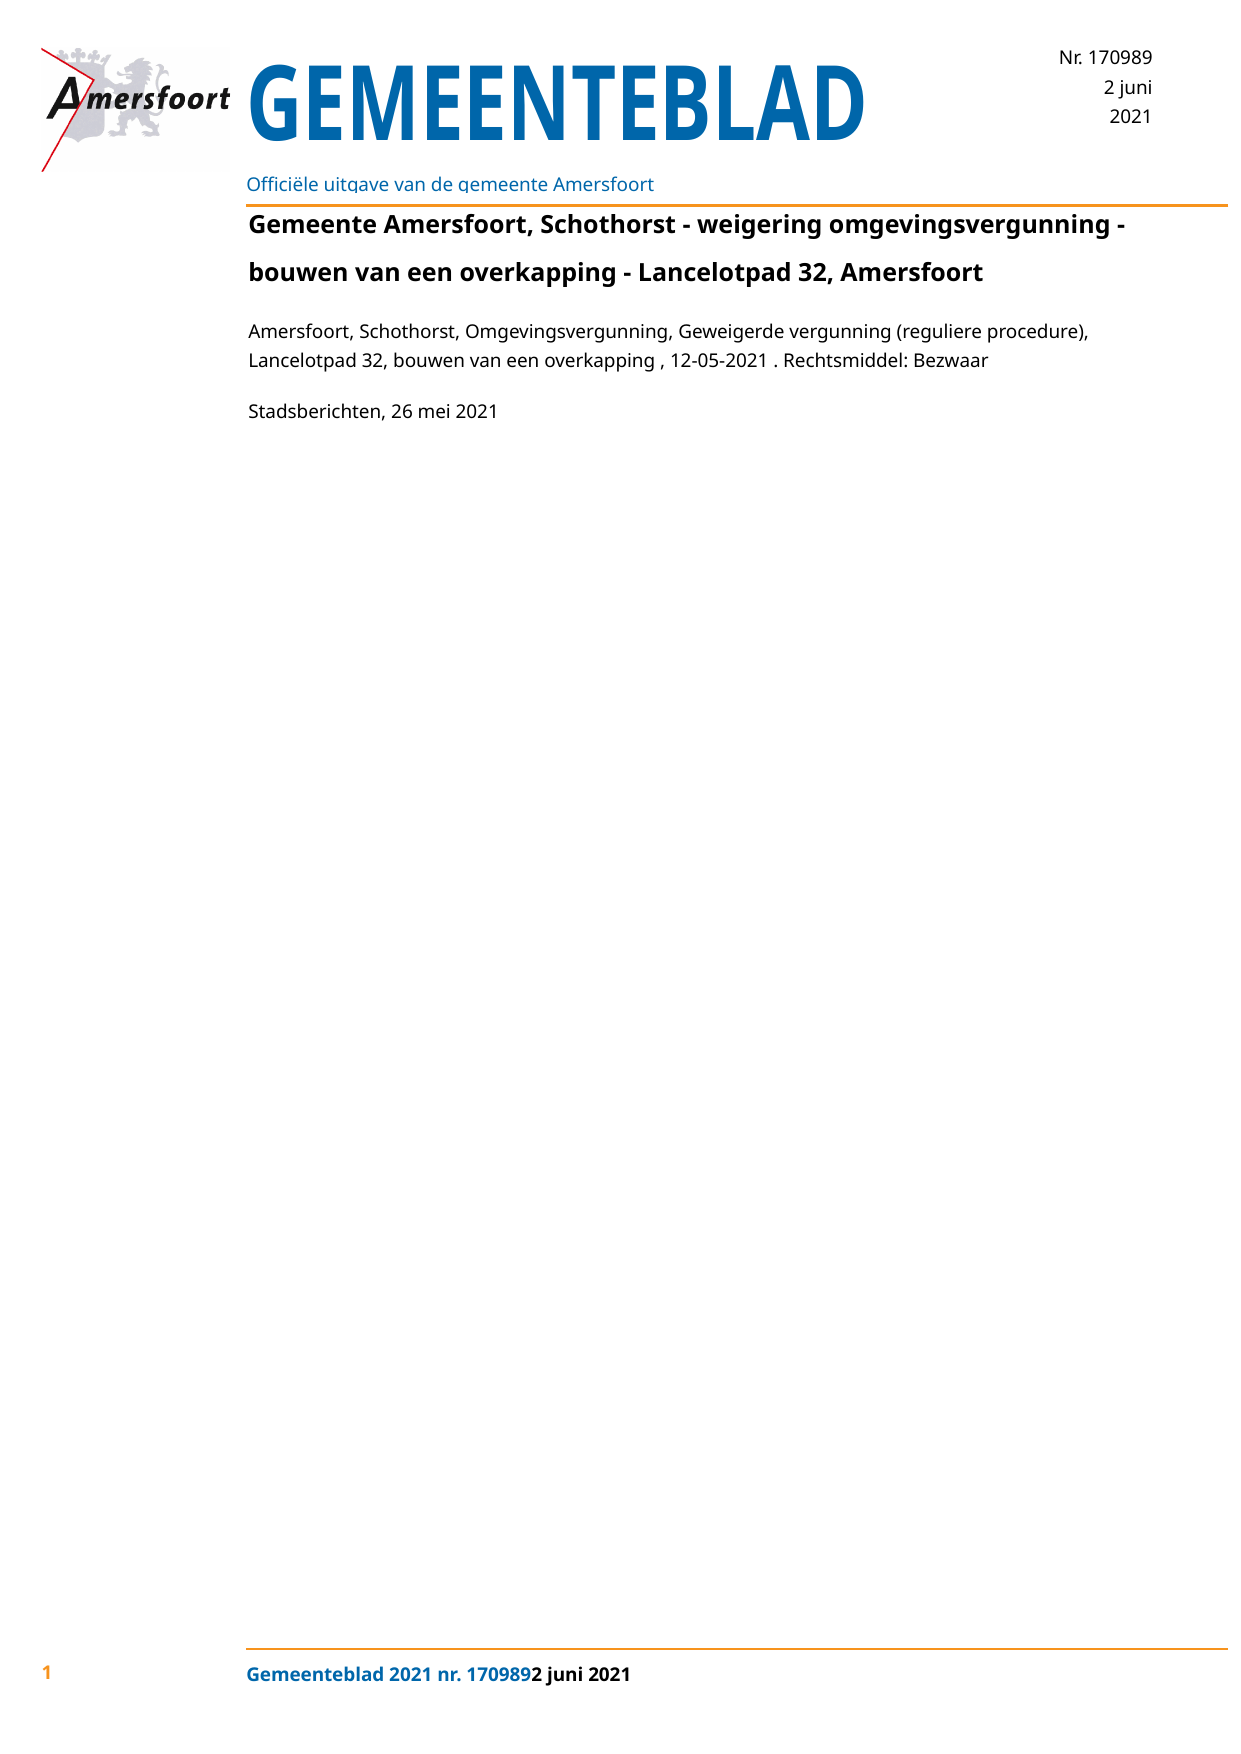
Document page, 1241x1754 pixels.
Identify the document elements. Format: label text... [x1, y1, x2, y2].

picture [41, 47, 231, 172]
text Stadsberichten, 26 mei 2021 [248, 398, 1152, 424]
text Amersfoort, Schothorst, Omgevingsvergunning, Geweigerde vergunning (reguliere procedure), Lancelotpad 32, bouwen van een overkapping , 12-05-2021 . Rechtsmiddel: Bezwaar [248, 318, 1152, 373]
text Gemeente Amersfoort, Schothorst - weigering omgevingsvergunning - bouwen van een overkapping - Lancelotpad 32, Amersfoort [248, 207, 1152, 288]
